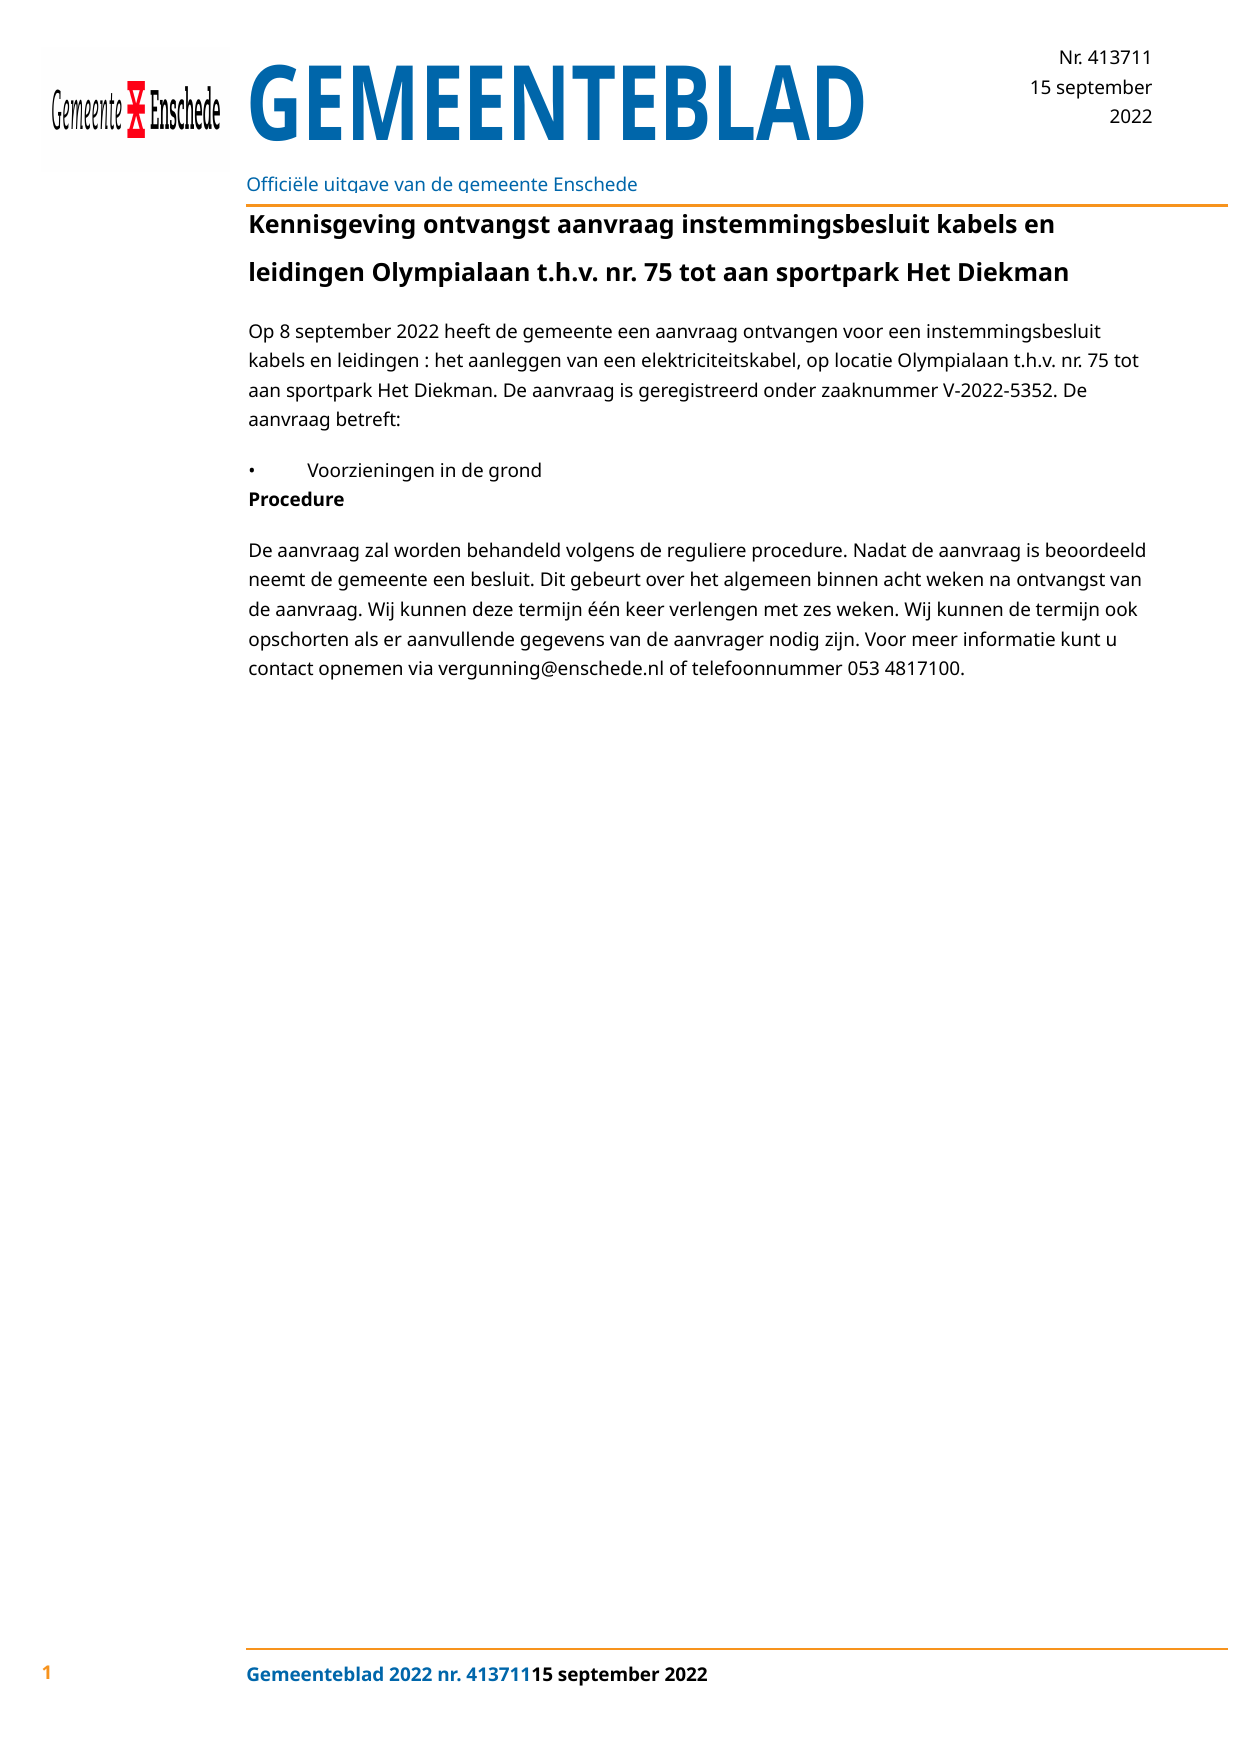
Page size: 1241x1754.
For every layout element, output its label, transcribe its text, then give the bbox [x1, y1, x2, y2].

picture [41, 47, 231, 172]
text Kennisgeving ontvangst aanvraag instemmingsbesluit kabels en leidingen Olympialaan t.h.v. nr. 75 tot aan sportpark Het Diekman [248, 207, 1152, 288]
text Op 8 september 2022 heeft de gemeente een aanvraag ontvangen voor een instemmingsbesluit kabels en leidingen : het aanleggen van een elektriciteitskabel, op locatie Olympialaan t.h.v. nr. 75 tot aan sportpark Het Diekman. De aanvraag is geregistreerd onder zaaknummer V-2022-5352. De aanvraag betreft: [248, 318, 1152, 432]
text Procedure [248, 487, 1152, 512]
text De aanvraag zal worden behandeld volgens de reguliere procedure. Nadat de aanvraag is beoordeeld neemt de gemeente een besluit. Dit gebeurt over het algemeen binnen acht weken na ontvangst van de aanvraag. Wij kunnen deze termijn één keer verlengen met zes weken. Wij kunnen de termijn ook opschorten als er aanvullende gegevens van de aanvrager nodig zijn. Voor meer informatie kunt u contact opnemen via vergunning@enschede.nl of telefoonnummer 053 4817100. [248, 537, 1152, 681]
list Voorzieningen in de grond [248, 457, 1152, 483]
